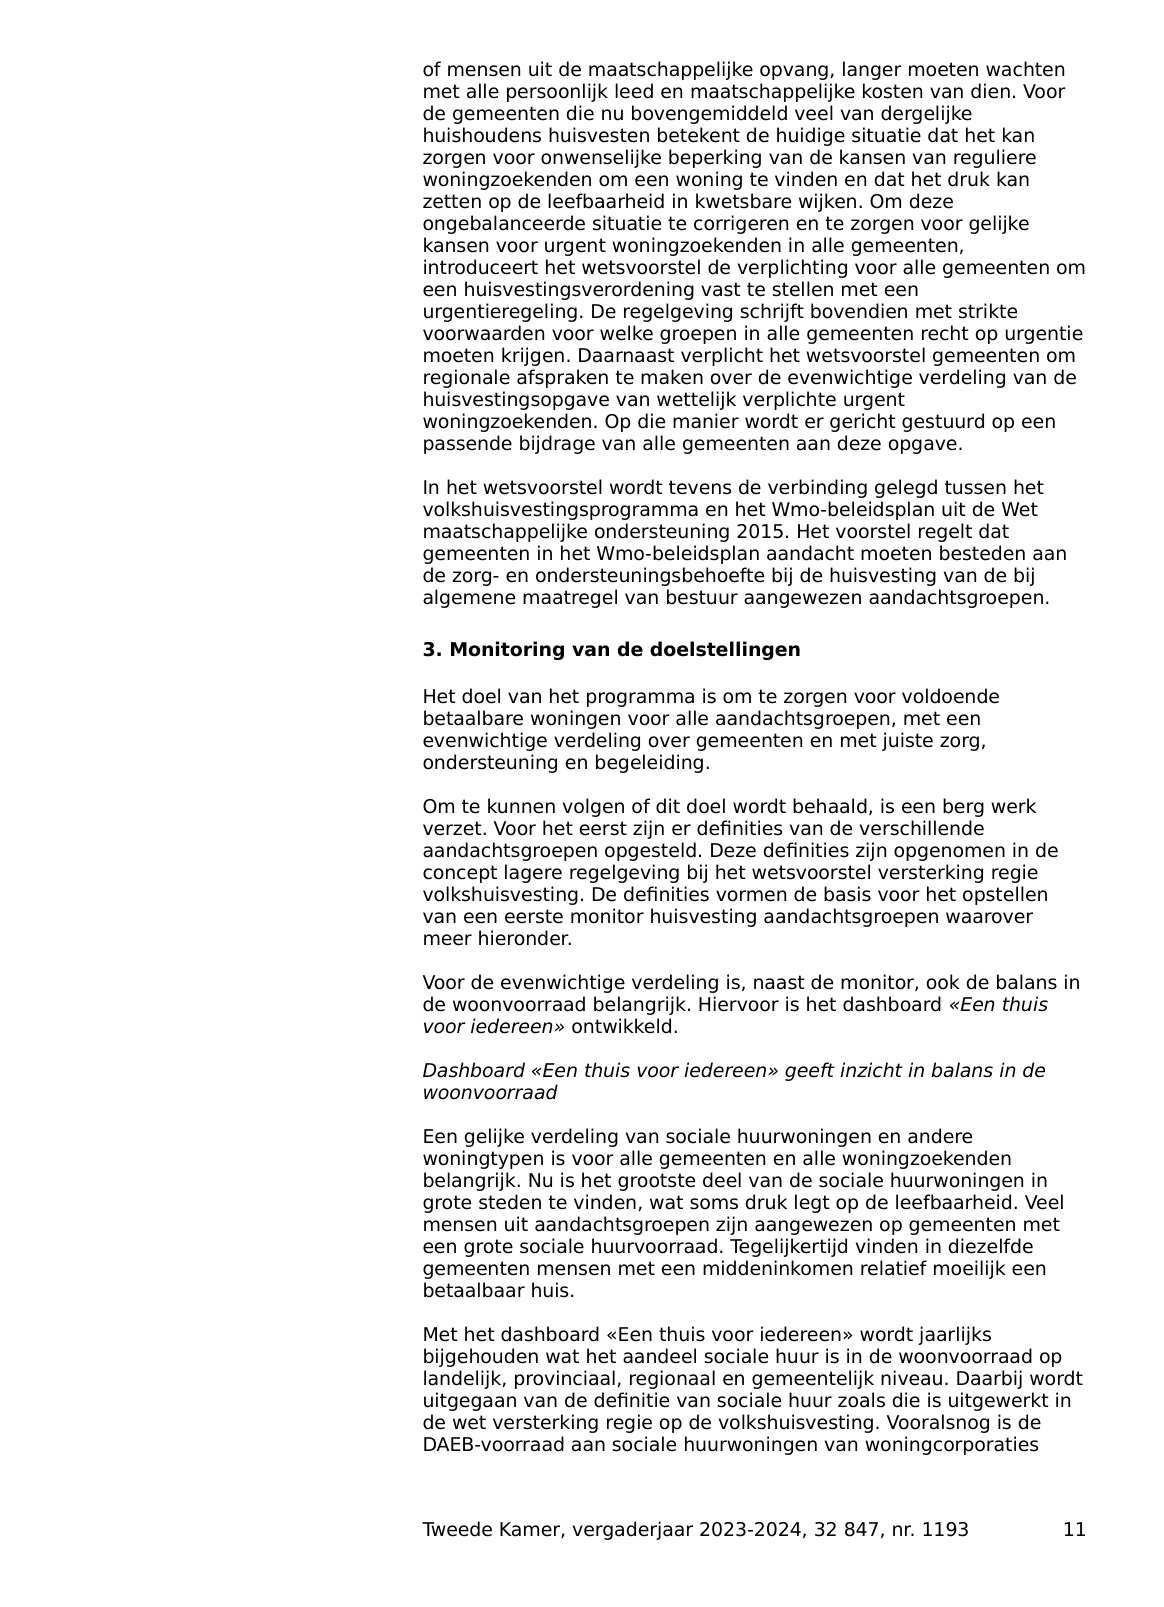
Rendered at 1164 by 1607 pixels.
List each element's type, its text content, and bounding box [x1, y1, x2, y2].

text Het doel van het programma is om te zorgen voor voldoende betaalbare woningen voor alle aandachtsgroepen, met een evenwichtige verdeling over gemeenten en met juiste zorg, ondersteuning en begeleiding. [422, 686, 1087, 774]
text of mensen uit de maatschappelijke opvang, langer moeten wachten met alle persoonlijk leed en maatschappelijke kosten van dien. Voor de gemeenten die nu bovengemiddeld veel van dergelijke huishoudens huisvesten betekent de huidige situatie dat het kan zorgen voor onwenselijke beperking van de kansen van reguliere woningzoekenden om een woning te vinden en dat het druk kan zetten op de leefbaarheid in kwetsbare wijken. Om deze ongebalanceerde situatie te corrigeren en te zorgen voor gelijke kansen voor urgent woningzoekenden in alle gemeenten, introduceert het wetsvoorstel de verplichting voor alle gemeenten om een huisvestingsverordening vast te stellen met een urgentieregeling. De regelgeving schrijft bovendien met strikte voorwaarden voor welke groepen in alle gemeenten recht op urgentie moeten krijgen. Daarnaast verplicht het wetsvoorstel gemeenten om regionale afspraken te maken over de evenwichtige verdeling van de huisvestingsopgave van wettelijk verplichte urgent woningzoekenden. Op die manier wordt er gericht gestuurd op een passende bijdrage van alle gemeenten aan deze opgave. [422, 59, 1087, 455]
subtitle Dashboard «Een thuis voor iedereen» geeft inzicht in balans in de woonvoorraad [422, 1060, 1087, 1104]
text Voor de evenwichtige verdeling is, naast de monitor, ook de balans in de woonvoorraad belangrijk. Hiervoor is het dashboard «Een thuis voor iedereen» ontwikkeld. [422, 972, 1087, 1038]
text Om te kunnen volgen of dit doel wordt behaald, is een berg werk verzet. Voor het eerst zijn er definities van de verschillende aandachtsgroepen opgesteld. Deze definities zijn opgenomen in de concept lagere regelgeving bij het wetsvoorstel versterking regie volkshuisvesting. De definities vormen de basis voor het opstellen van een eerste monitor huisvesting aandachtsgroepen waarover meer hieronder. [422, 796, 1087, 950]
text Een gelijke verdeling van sociale huurwoningen en andere woningtypen is voor alle gemeenten en alle woningzoekenden belangrijk. Nu is het grootste deel van de sociale huurwoningen in grote steden te vinden, wat soms druk legt op de leefbaarheid. Veel mensen uit aandachtsgroepen zijn aangewezen op gemeenten met een grote sociale huurvoorraad. Tegelijkertijd vinden in diezelfde gemeenten mensen met een middeninkomen relatief moeilijk een betaalbaar huis. [422, 1126, 1087, 1302]
text Met het dashboard «Een thuis voor iedereen» wordt jaarlijks bijgehouden wat het aandeel sociale huur is in de woonvoorraad op landelijk, provinciaal, regionaal en gemeentelijk niveau. Daarbij wordt uitgegaan van de definitie van sociale huur zoals die is uitgewerkt in de wet versterking regie op de volkshuisvesting. Vooralsnog is de DAEB-voorraad aan sociale huurwoningen van woningcorporaties [422, 1324, 1087, 1456]
text In het wetsvoorstel wordt tevens de verbinding gelegd tussen het volkshuisvestingsprogramma en het Wmo-beleidsplan uit de Wet maatschappelijke ondersteuning 2015. Het voorstel regelt dat gemeenten in het Wmo-beleidsplan aandacht moeten besteden aan de zorg- en ondersteuningsbehoefte bij de huisvesting van de bij algemene maatregel van bestuur aangewezen aandachtsgroepen. [422, 477, 1087, 609]
subtitle 3. Monitoring van de doelstellingen [422, 639, 1087, 661]
